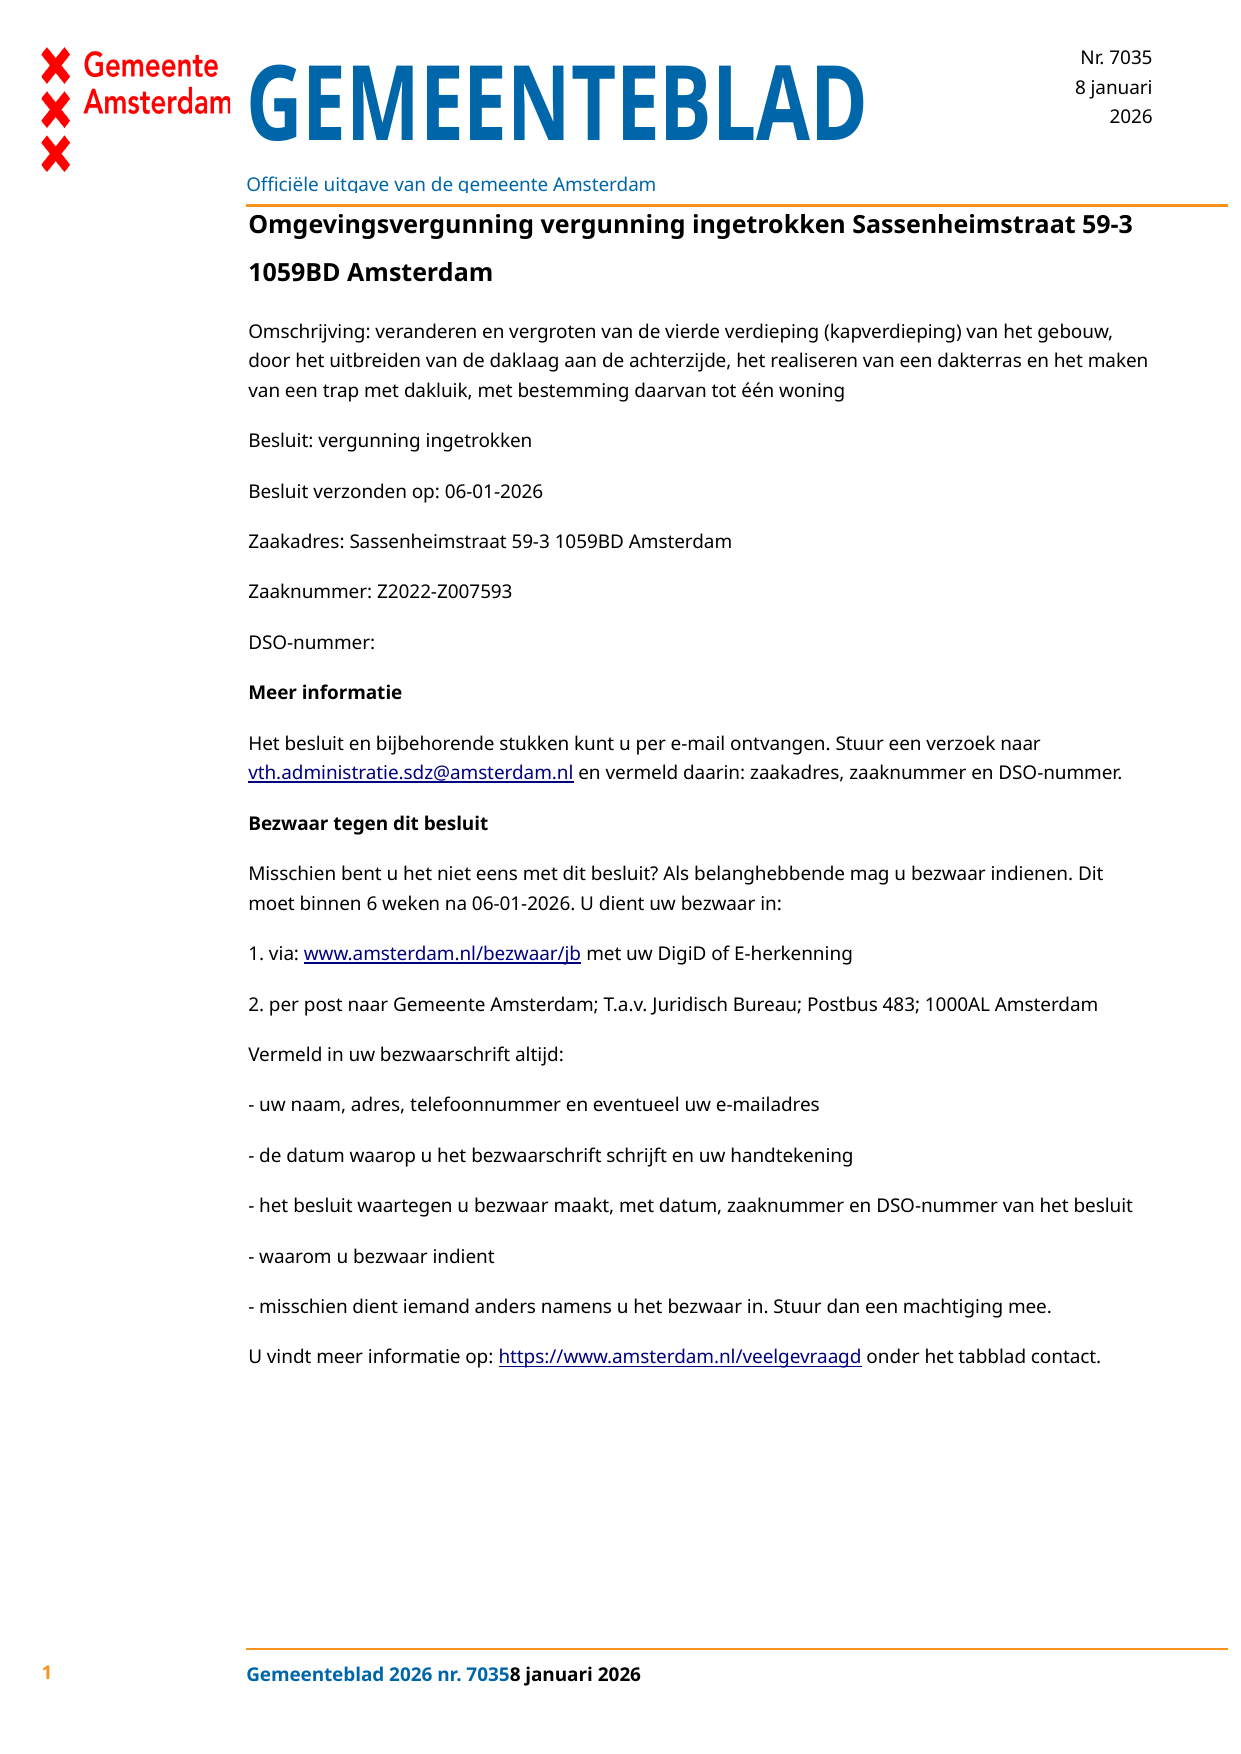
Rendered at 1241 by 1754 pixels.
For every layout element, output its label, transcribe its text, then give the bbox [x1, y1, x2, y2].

text DSO-nummer: [248, 629, 1152, 655]
text - misschien dient iemand anders namens u het bezwaar in. Stuur dan een machtiging mee. [248, 1293, 1152, 1319]
text Zaakadres: Sassenheimstraat 59-3 1059BD Amsterdam [248, 528, 1152, 554]
text - de datum waarop u het bezwaarschrift schrijft en uw handtekening [248, 1142, 1152, 1168]
text Het besluit en bijbehorende stukken kunt u per e-mail ontvangen. Stuur een verzoek naar vth.administratie.sdz@amsterdam.nl en vermeld daarin: zaakadres, zaaknummer en DSO-nummer. [248, 730, 1152, 785]
text Bezwaar tegen dit besluit [248, 810, 1152, 836]
text Vermeld in uw bezwaarschrift altijd: [248, 1041, 1152, 1067]
text 2. per post naar Gemeente Amsterdam; T.a.v. Juridisch Bureau; Postbus 483; 1000AL Amsterdam [248, 991, 1152, 1017]
text Meer informatie [248, 679, 1152, 705]
text Misschien bent u het niet eens met dit besluit? Als belanghebbende mag u bezwaar indienen. Dit moet binnen 6 weken na 06-01-2026. U dient uw bezwaar in: [248, 860, 1152, 916]
text - het besluit waartegen u bezwaar maakt, met datum, zaaknummer en DSO-nummer van het besluit [248, 1192, 1152, 1218]
text Omschrijving: veranderen en vergroten van de vierde verdieping (kapverdieping) van het gebouw, door het uitbreiden van de daklaag aan de achterzijde, het realiseren van een dakterras en het maken van een trap met dakluik, met bestemming daarvan tot één woning [248, 318, 1152, 403]
text U vindt meer informatie op: https://www.amsterdam.nl/veelgevraagd onder het tabblad contact. [248, 1344, 1152, 1369]
text Zaaknummer: Z2022-Z007593 [248, 579, 1152, 604]
picture [41, 47, 231, 172]
text 1. via: www.amsterdam.nl/bezwaar/jb met uw DigiD of E-herkenning [248, 940, 1152, 966]
text Besluit verzonden op: 06-01-2026 [248, 478, 1152, 504]
text Besluit: vergunning ingetrokken [248, 427, 1152, 453]
text - uw naam, adres, telefoonnummer en eventueel uw e-mailadres [248, 1092, 1152, 1117]
text - waarom u bezwaar indient [248, 1243, 1152, 1269]
text Omgevingsvergunning vergunning ingetrokken Sassenheimstraat 59-3 1059BD Amsterdam [248, 207, 1152, 288]
